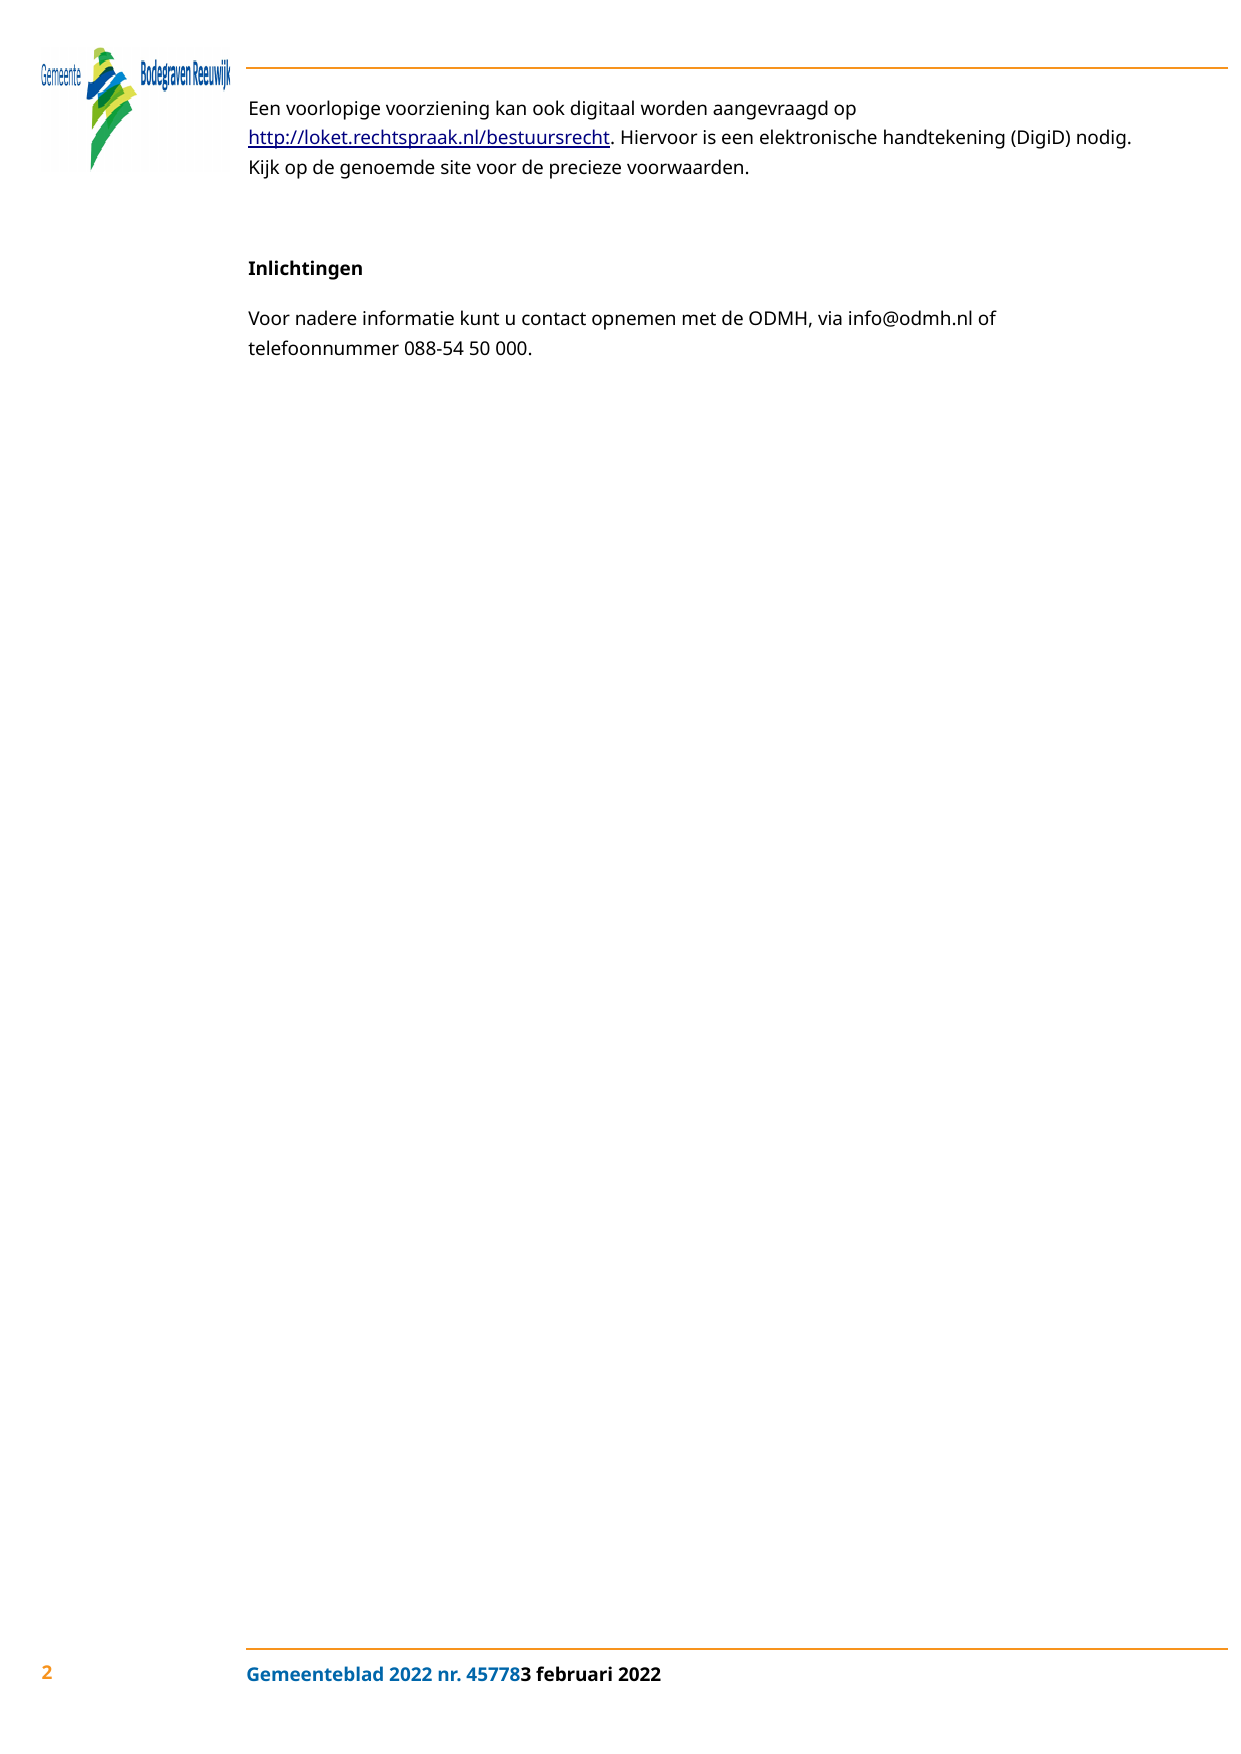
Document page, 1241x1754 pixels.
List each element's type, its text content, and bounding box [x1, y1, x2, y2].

text Een voorlopige voorziening kan ook digitaal worden aangevraagd op http://loket.rechtspraak.nl/bestuursrecht. Hiervoor is een elektronische handtekening (DigiD) nodig. Kijk op de genoemde site voor de precieze voorwaarden. [248, 95, 1152, 180]
text Voor nadere informatie kunt u contact opnemen met de ODMH, via info@odmh.nl of telefoonnummer 088-54 50 000. [248, 305, 1152, 361]
text Inlichtingen [248, 255, 1152, 281]
picture [41, 47, 231, 172]
